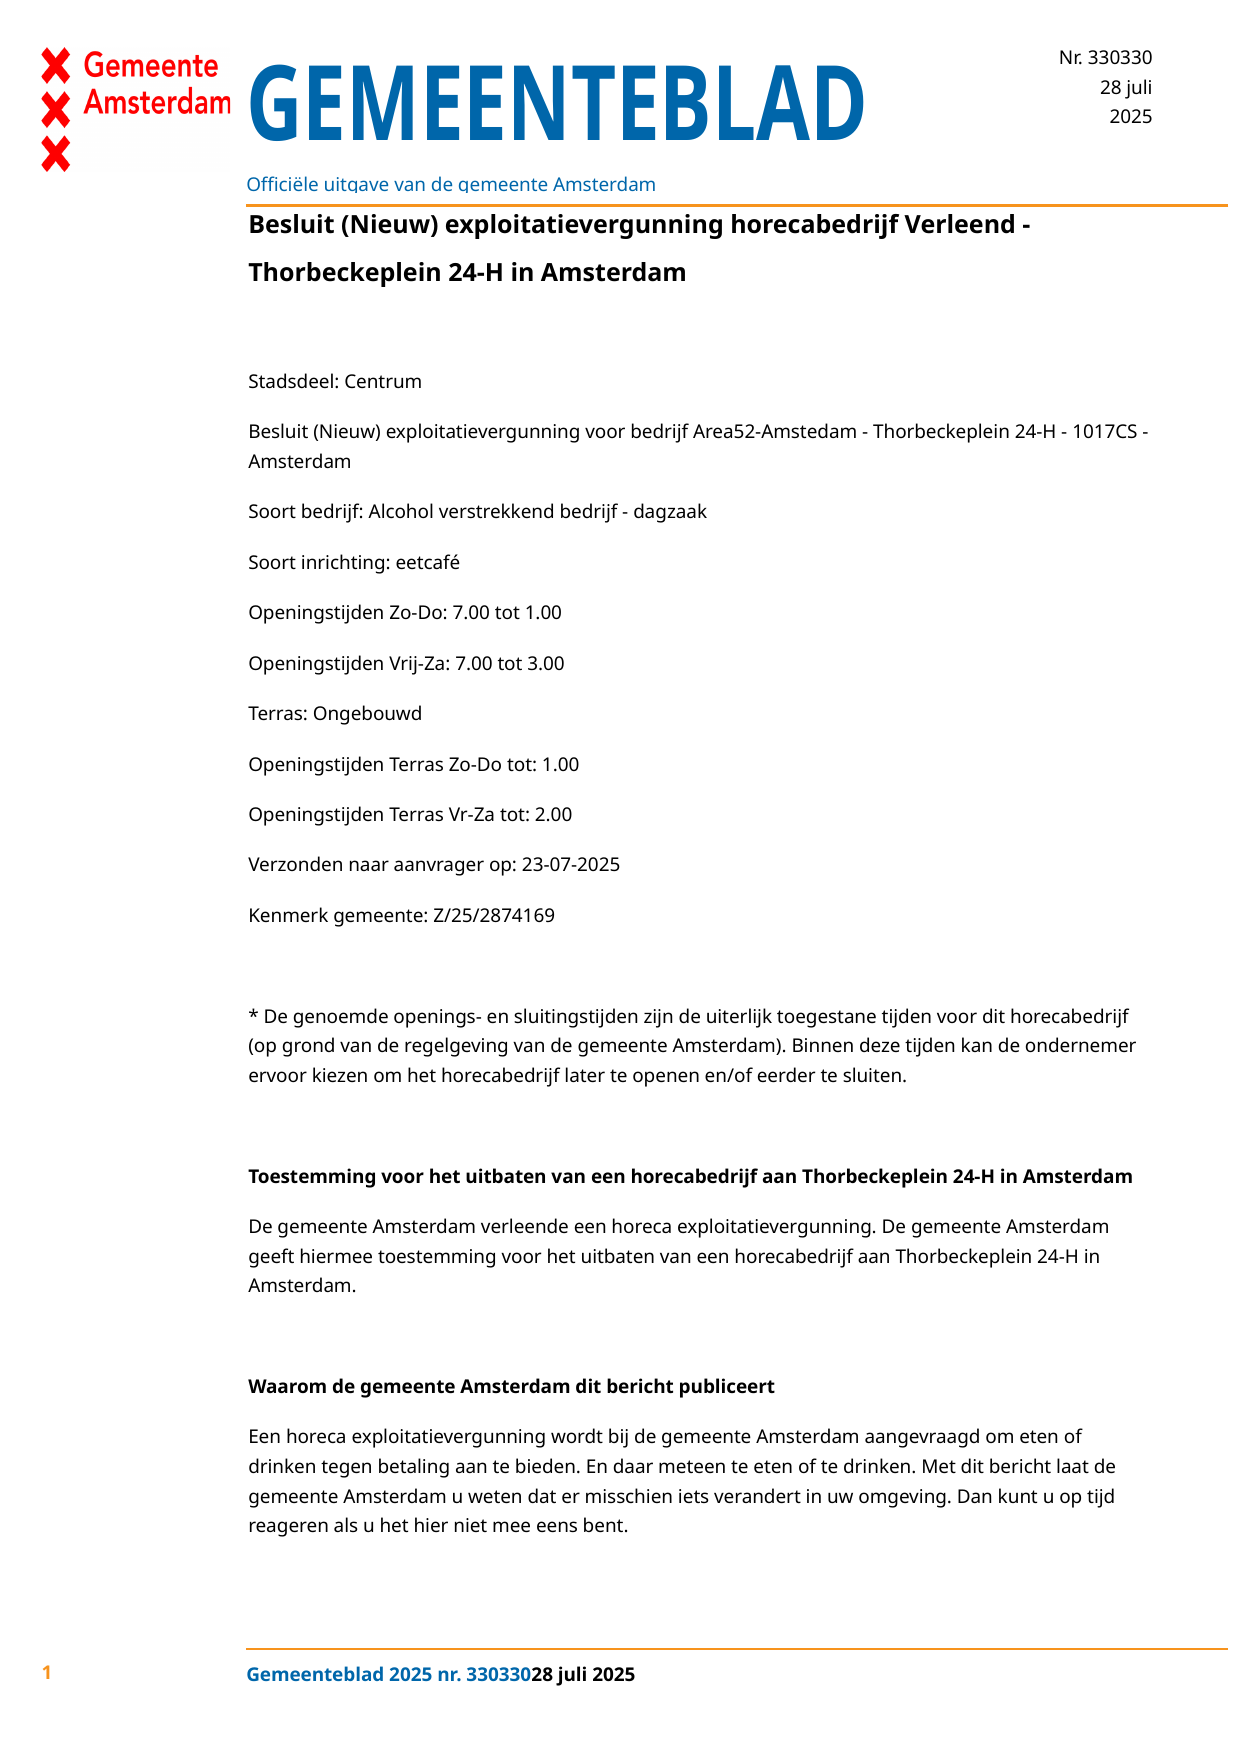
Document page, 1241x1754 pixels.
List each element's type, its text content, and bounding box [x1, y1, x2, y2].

text Soort inrichting: eetcafé [248, 549, 1152, 575]
text Stadsdeel: Centrum [248, 368, 1152, 394]
text Waarom de gemeente Amsterdam dit bericht publiceert [248, 1373, 1152, 1399]
text Besluit (Nieuw) exploitatievergunning horecabedrijf Verleend - Thorbeckeplein 24-H in Amsterdam [248, 207, 1152, 288]
text * De genoemde openings- en sluitingstijden zijn de uiterlijk toegestane tijden voor dit horecabedrijf (op grond van de regelgeving van de gemeente Amsterdam). Binnen deze tijden kan de ondernemer ervoor kiezen om het horecabedrijf later te openen en/of eerder te sluiten. [248, 1003, 1152, 1088]
text Openingstijden Vrij-Za: 7.00 tot 3.00 [248, 650, 1152, 676]
text Terras: Ongebouwd [248, 700, 1152, 726]
picture [41, 47, 231, 172]
text Openingstijden Terras Vr-Za tot: 2.00 [248, 801, 1152, 827]
text Een horeca exploitatievergunning wordt bij de gemeente Amsterdam aangevraagd om eten of drinken tegen betaling aan te bieden. En daar meteen te eten of te drinken. Met dit bericht laat de gemeente Amsterdam u weten dat er misschien iets verandert in uw omgeving. Dan kunt u op tijd reageren als u het hier niet mee eens bent. [248, 1424, 1152, 1538]
text Openingstijden Zo-Do: 7.00 tot 1.00 [248, 599, 1152, 625]
text Toestemming voor het uitbaten van een horecabedrijf aan Thorbeckeplein 24-H in Amsterdam [248, 1163, 1152, 1189]
text Soort bedrijf: Alcohol verstrekkend bedrijf - dagzaak [248, 499, 1152, 524]
text Kenmerk gemeente: Z/25/2874169 [248, 902, 1152, 928]
text Verzonden naar aanvrager op: 23-07-2025 [248, 852, 1152, 877]
text Besluit (Nieuw) exploitatievergunning voor bedrijf Area52-Amstedam - Thorbeckeplein 24-H - 1017CS - Amsterdam [248, 419, 1152, 474]
text De gemeente Amsterdam verleende een horeca exploitatievergunning. De gemeente Amsterdam geeft hiermee toestemming voor het uitbaten van een horecabedrijf aan Thorbeckeplein 24-H in Amsterdam. [248, 1213, 1152, 1298]
text Openingstijden Terras Zo-Do tot: 1.00 [248, 751, 1152, 777]
